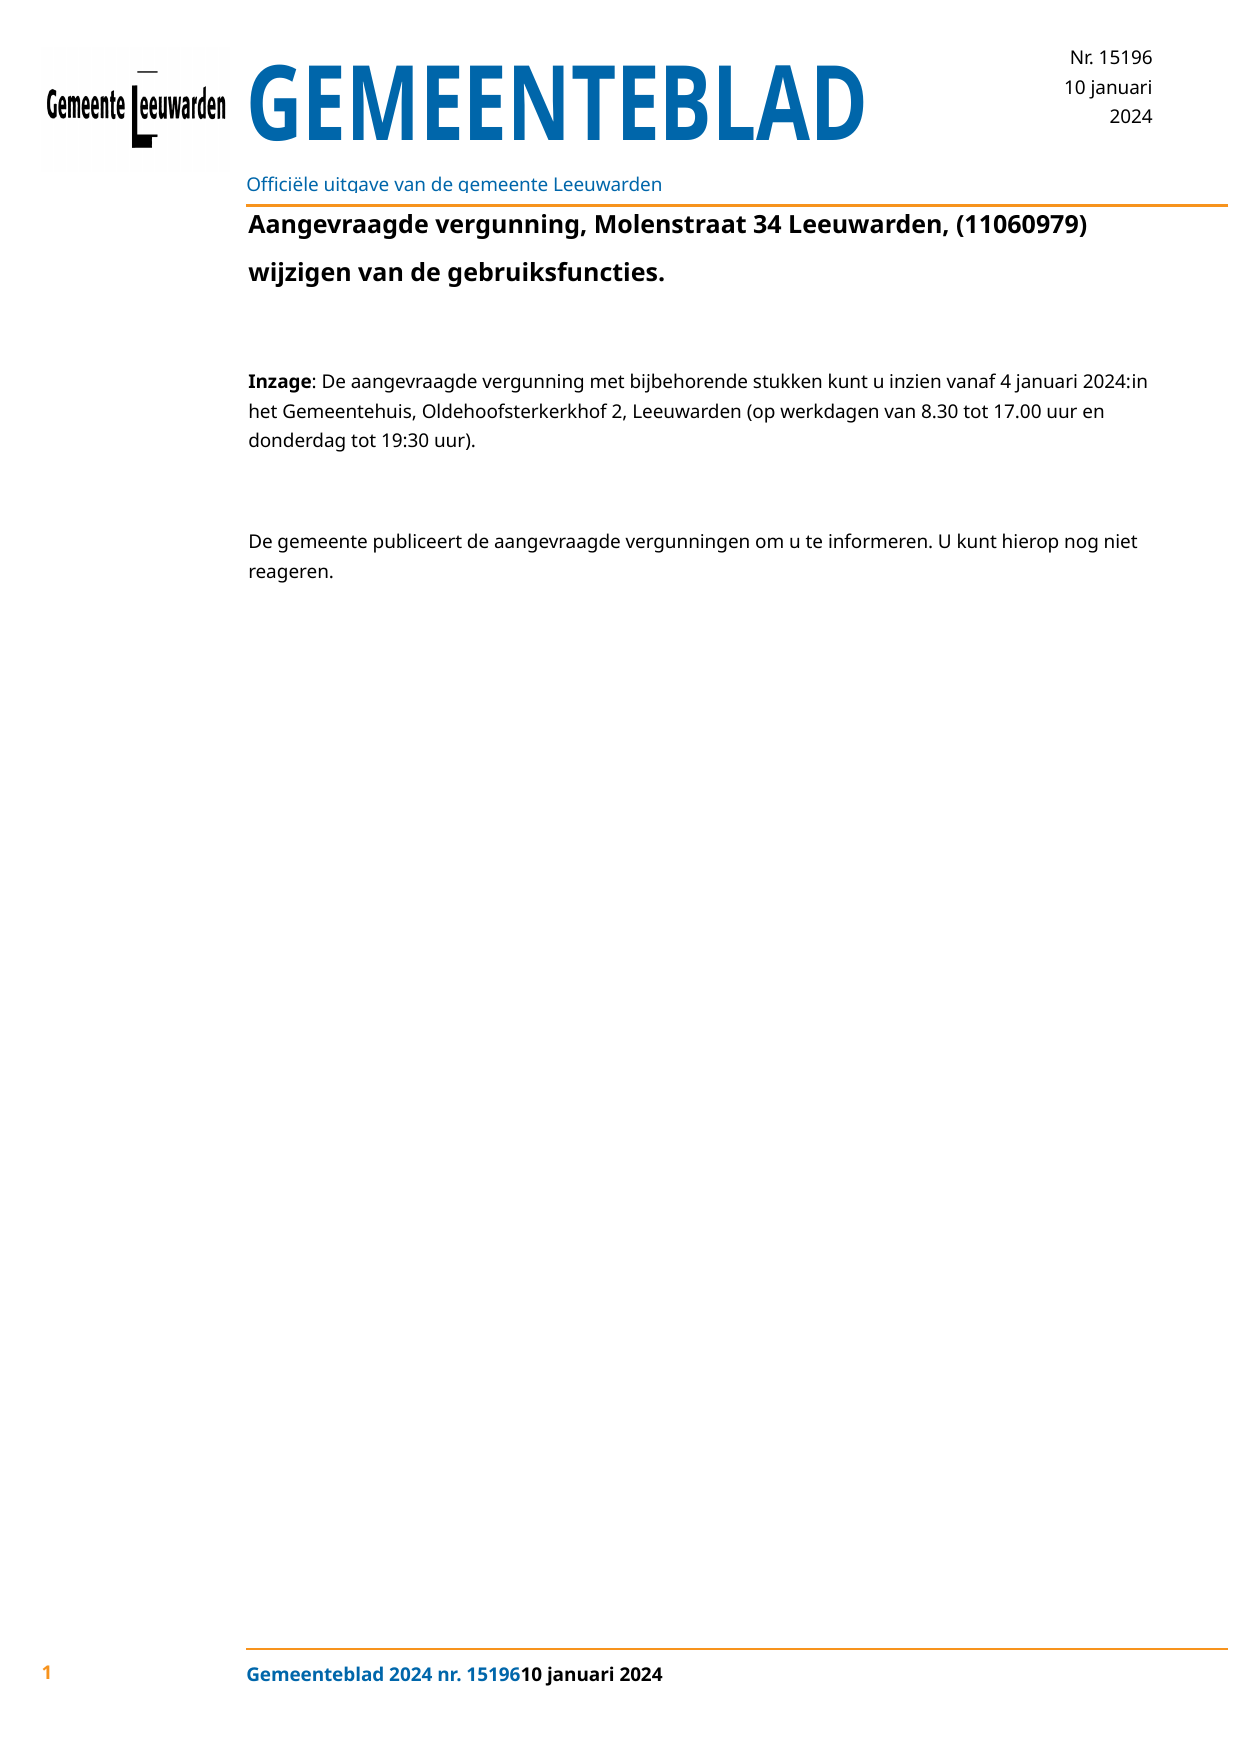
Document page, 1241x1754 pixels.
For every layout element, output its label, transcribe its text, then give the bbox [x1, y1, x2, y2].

text Inzage: De aangevraagde vergunning met bijbehorende stukken kunt u inzien vanaf 4 januari 2024:in het Gemeentehuis, Oldehoofsterkerkhof 2, Leeuwarden (op werkdagen van 8.30 tot 17.00 uur en donderdag tot 19:30 uur). [248, 368, 1152, 453]
text De gemeente publiceert de aangevraagde vergunningen om u te informeren. U kunt hierop nog niet reageren. [248, 528, 1152, 584]
picture [41, 47, 231, 172]
text Aangevraagde vergunning, Molenstraat 34 Leeuwarden, (11060979) wijzigen van de gebruiksfuncties. [248, 207, 1152, 288]
